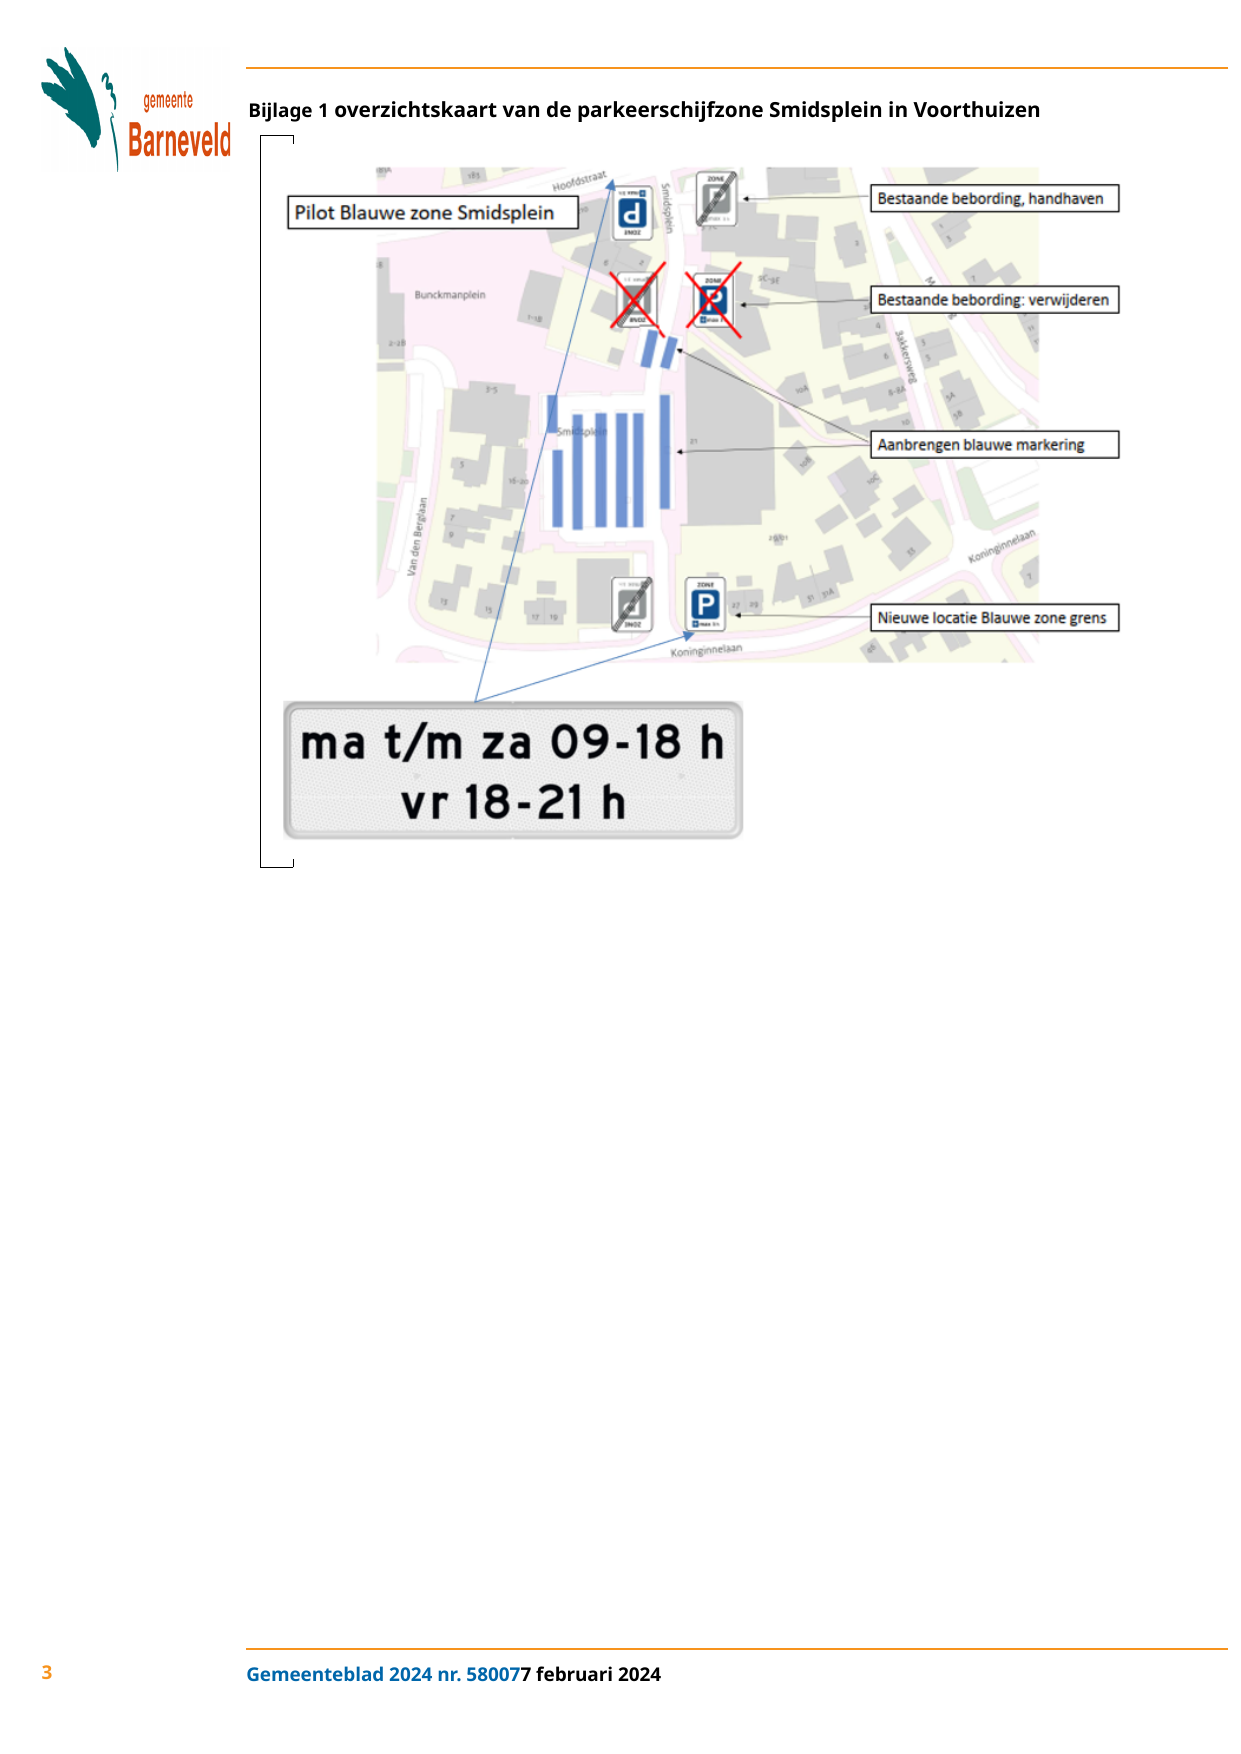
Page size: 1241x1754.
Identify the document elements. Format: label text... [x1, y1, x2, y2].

picture [41, 47, 231, 172]
picture [268, 144, 1155, 859]
text Bijlage 1 overzichtskaart van de parkeerschijfzone Smidsplein in Voorthuizen [248, 95, 1152, 123]
